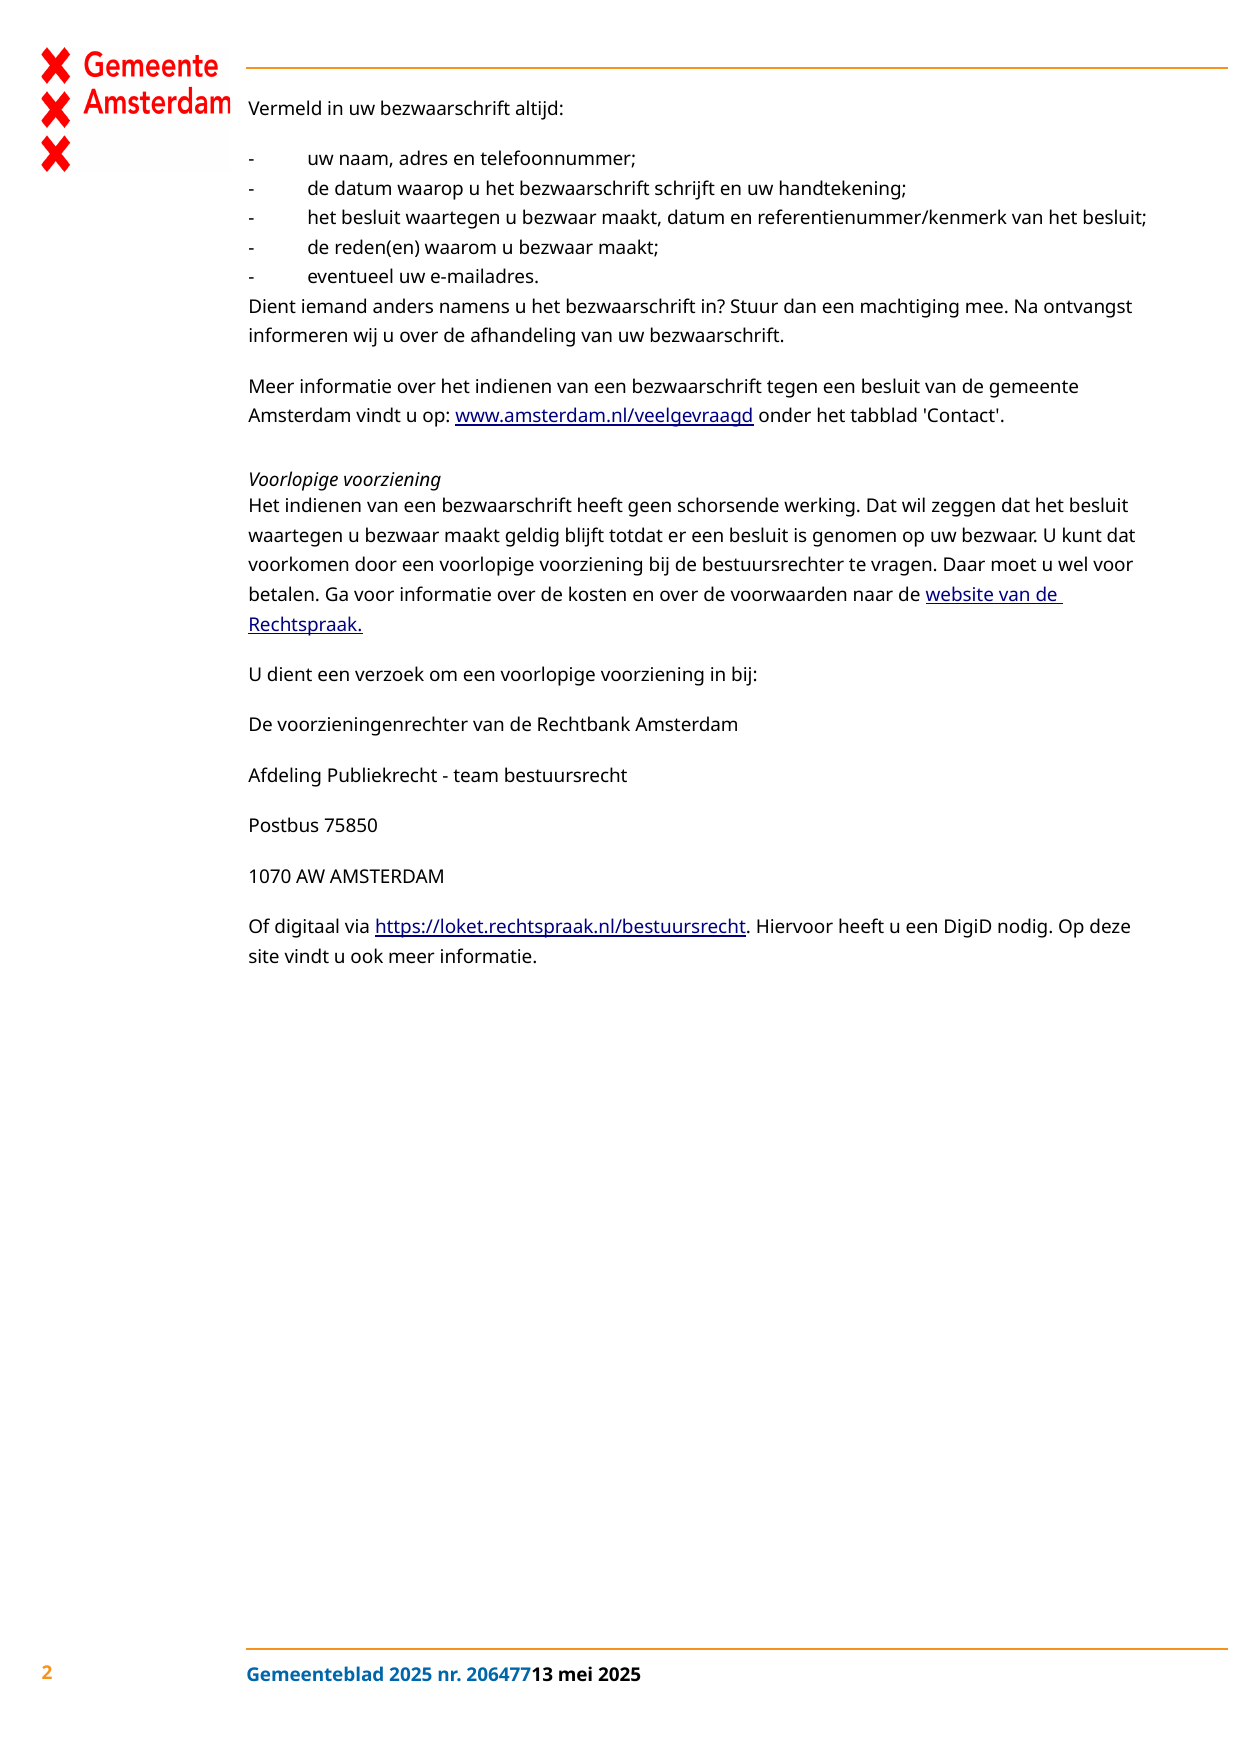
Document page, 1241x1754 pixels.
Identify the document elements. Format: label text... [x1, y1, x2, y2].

picture [41, 47, 231, 172]
text Voorlopige voorziening [248, 467, 1152, 492]
text Dient iemand anders namens u het bezwaarschrift in? Stuur dan een machtiging mee. Na ontvangst informeren wij u over de afhandeling van uw bezwaarschrift. [248, 293, 1152, 348]
text De voorzieningenrechter van de Rechtbank Amsterdam [248, 712, 1152, 737]
list de datum waarop u het bezwaarschrift schrijft en uw handtekening; [248, 175, 1152, 201]
text U dient een verzoek om een voorlopige voorziening in bij: [248, 661, 1152, 687]
list uw naam, adres en telefoonnummer; [248, 145, 1152, 171]
text Het indienen van een bezwaarschrift heeft geen schorsende werking. Dat wil zeggen dat het besluit waartegen u bezwaar maakt geldig blijft totdat er een besluit is genomen op uw bezwaar. U kunt dat voorkomen door een voorlopige voorziening bij de bestuursrechter te vragen. Daar moet u wel voor betalen. Ga voor informatie over de kosten en over de voorwaarden naar de website van de Rechtspraak. [248, 492, 1152, 636]
text Afdeling Publiekrecht - team bestuursrecht [248, 762, 1152, 788]
text 1070 AW AMSTERDAM [248, 863, 1152, 888]
list het besluit waartegen u bezwaar maakt, datum en referentienummer/kenmerk van het besluit; [248, 204, 1152, 230]
text Vermeld in uw bezwaarschrift altijd: [248, 95, 1152, 121]
text Meer informatie over het indienen van een bezwaarschrift tegen een besluit van de gemeente Amsterdam vindt u op: www.amsterdam.nl/veelgevraagd onder het tabblad 'Contact'. [248, 373, 1152, 428]
list de reden(en) waarom u bezwaar maakt; [248, 234, 1152, 260]
text Postbus 75850 [248, 812, 1152, 838]
text Of digitaal via https://loket.rechtspraak.nl/bestuursrecht. Hiervoor heeft u een DigiD nodig. Op deze site vindt u ook meer informatie. [248, 913, 1152, 968]
list eventueel uw e-mailadres. [248, 263, 1152, 289]
